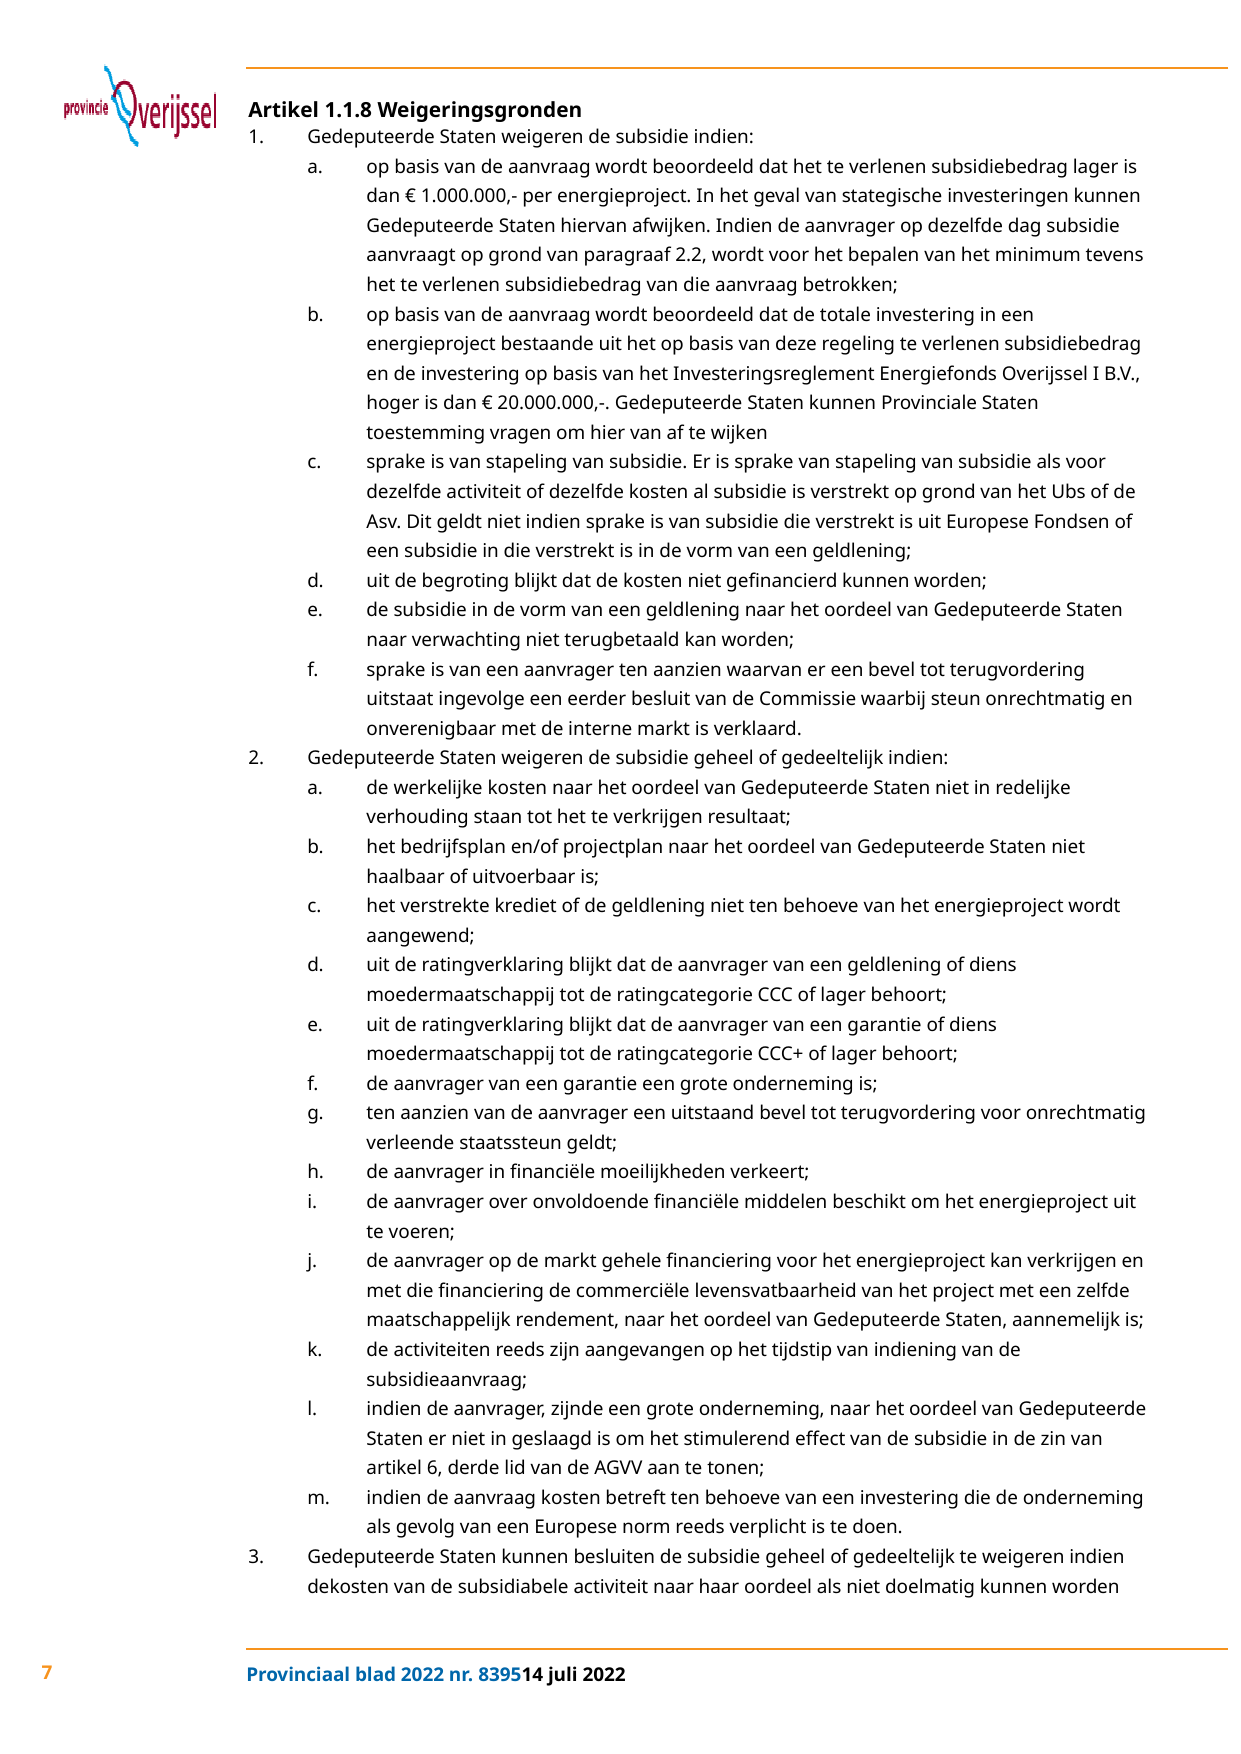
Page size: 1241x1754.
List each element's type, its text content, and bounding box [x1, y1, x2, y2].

list indien de aanvraag kosten betreft ten behoeve van een investering die de onderneming als gevolg van een Europese norm reeds verplicht is te doen. [307, 1484, 1152, 1539]
text Artikel 1.1.8 Weigeringsgronden [248, 95, 1152, 123]
list uit de ratingverklaring blijkt dat de aanvrager van een geldlening of diens moedermaatschappij tot de ratingcategorie CCC of lager behoort; [307, 952, 1152, 1007]
list sprake is van stapeling van subsidie. Er is sprake van stapeling van subsidie als voor dezelfde activiteit of dezelfde kosten al subsidie is verstrekt op grond van het Ubs of de Asv. Dit geldt niet indien sprake is van subsidie die verstrekt is uit Europese Fondsen of een subsidie in die verstrekt is in de vorm van een geldlening; [307, 449, 1152, 563]
list de aanvrager van een garantie een grote onderneming is; [307, 1070, 1152, 1096]
picture [41, 47, 231, 172]
list het bedrijfsplan en/of projectplan naar het oordeel van Gedeputeerde Staten niet haalbaar of uitvoerbaar is; [307, 833, 1152, 888]
list indien de aanvrager, zijnde een grote onderneming, naar het oordeel van Gedeputeerde Staten er niet in geslaagd is om het stimulerend effect van de subsidie in de zin van artikel 6, derde lid van de AGVV aan te tonen; [307, 1395, 1152, 1480]
list sprake is van een aanvrager ten aanzien waarvan er een bevel tot terugvordering uitstaat ingevolge een eerder besluit van de Commissie waarbij steun onrechtmatig en onverenigbaar met de interne markt is verklaard. [307, 656, 1152, 741]
list Gedeputeerde Staten kunnen besluiten de subsidie geheel of gedeeltelijk te weigeren indien dekosten van de subsidiabele activiteit naar haar oordeel als niet doelmatig kunnen worden [248, 1543, 1152, 1598]
list uit de ratingverklaring blijkt dat de aanvrager van een garantie of diens moedermaatschappij tot de ratingcategorie CCC+ of lager behoort; [307, 1011, 1152, 1066]
list de aanvrager over onvoldoende financiële middelen beschikt om het energieproject uit te voeren; [307, 1188, 1152, 1243]
list de activiteiten reeds zijn aangevangen op het tijdstip van indiening van de subsidieaanvraag; [307, 1336, 1152, 1391]
list ten aanzien van de aanvrager een uitstaand bevel tot terugvordering voor onrechtmatig verleende staatssteun geldt; [307, 1099, 1152, 1155]
list de aanvrager in financiële moeilijkheden verkeert; [307, 1159, 1152, 1184]
list de subsidie in de vorm van een geldlening naar het oordeel van Gedeputeerde Staten naar verwachting niet terugbetaald kan worden; [307, 597, 1152, 652]
list op basis van de aanvraag wordt beoordeeld dat het te verlenen subsidiebedrag lager is dan € 1.000.000,- per energieproject. In het geval van stategische investeringen kunnen Gedeputeerde Staten hiervan afwijken. Indien de aanvrager op dezelfde dag subsidie aanvraagt op grond van paragraaf 2.2, wordt voor het bepalen van het minimum tevens het te verlenen subsidiebedrag van die aanvraag betrokken; [307, 153, 1152, 297]
list de werkelijke kosten naar het oordeel van Gedeputeerde Staten niet in redelijke verhouding staan tot het te verkrijgen resultaat; [307, 774, 1152, 829]
list de aanvrager op de markt gehele financiering voor het energieproject kan verkrijgen en met die financiering de commerciële levensvatbaarheid van het project met een zelfde maatschappelijk rendement, naar het oordeel van Gedeputeerde Staten, aannemelijk is; [307, 1247, 1152, 1332]
list het verstrekte krediet of de geldlening niet ten behoeve van het energieproject wordt aangewend; [307, 892, 1152, 948]
list op basis van de aanvraag wordt beoordeeld dat de totale investering in een energieproject bestaande uit het op basis van deze regeling te verlenen subsidiebedrag en de investering op basis van het Investeringsreglement Energiefonds Overijssel I B.V., hoger is dan € 20.000.000,-. Gedeputeerde Staten kunnen Provinciale Staten toestemming vragen om hier van af te wijken [307, 301, 1152, 445]
list uit de begroting blijkt dat de kosten niet gefinancierd kunnen worden; [307, 567, 1152, 593]
list Gedeputeerde Staten weigeren de subsidie geheel of gedeeltelijk indien: [248, 744, 1152, 770]
list Gedeputeerde Staten weigeren de subsidie indien: [248, 123, 1152, 149]
